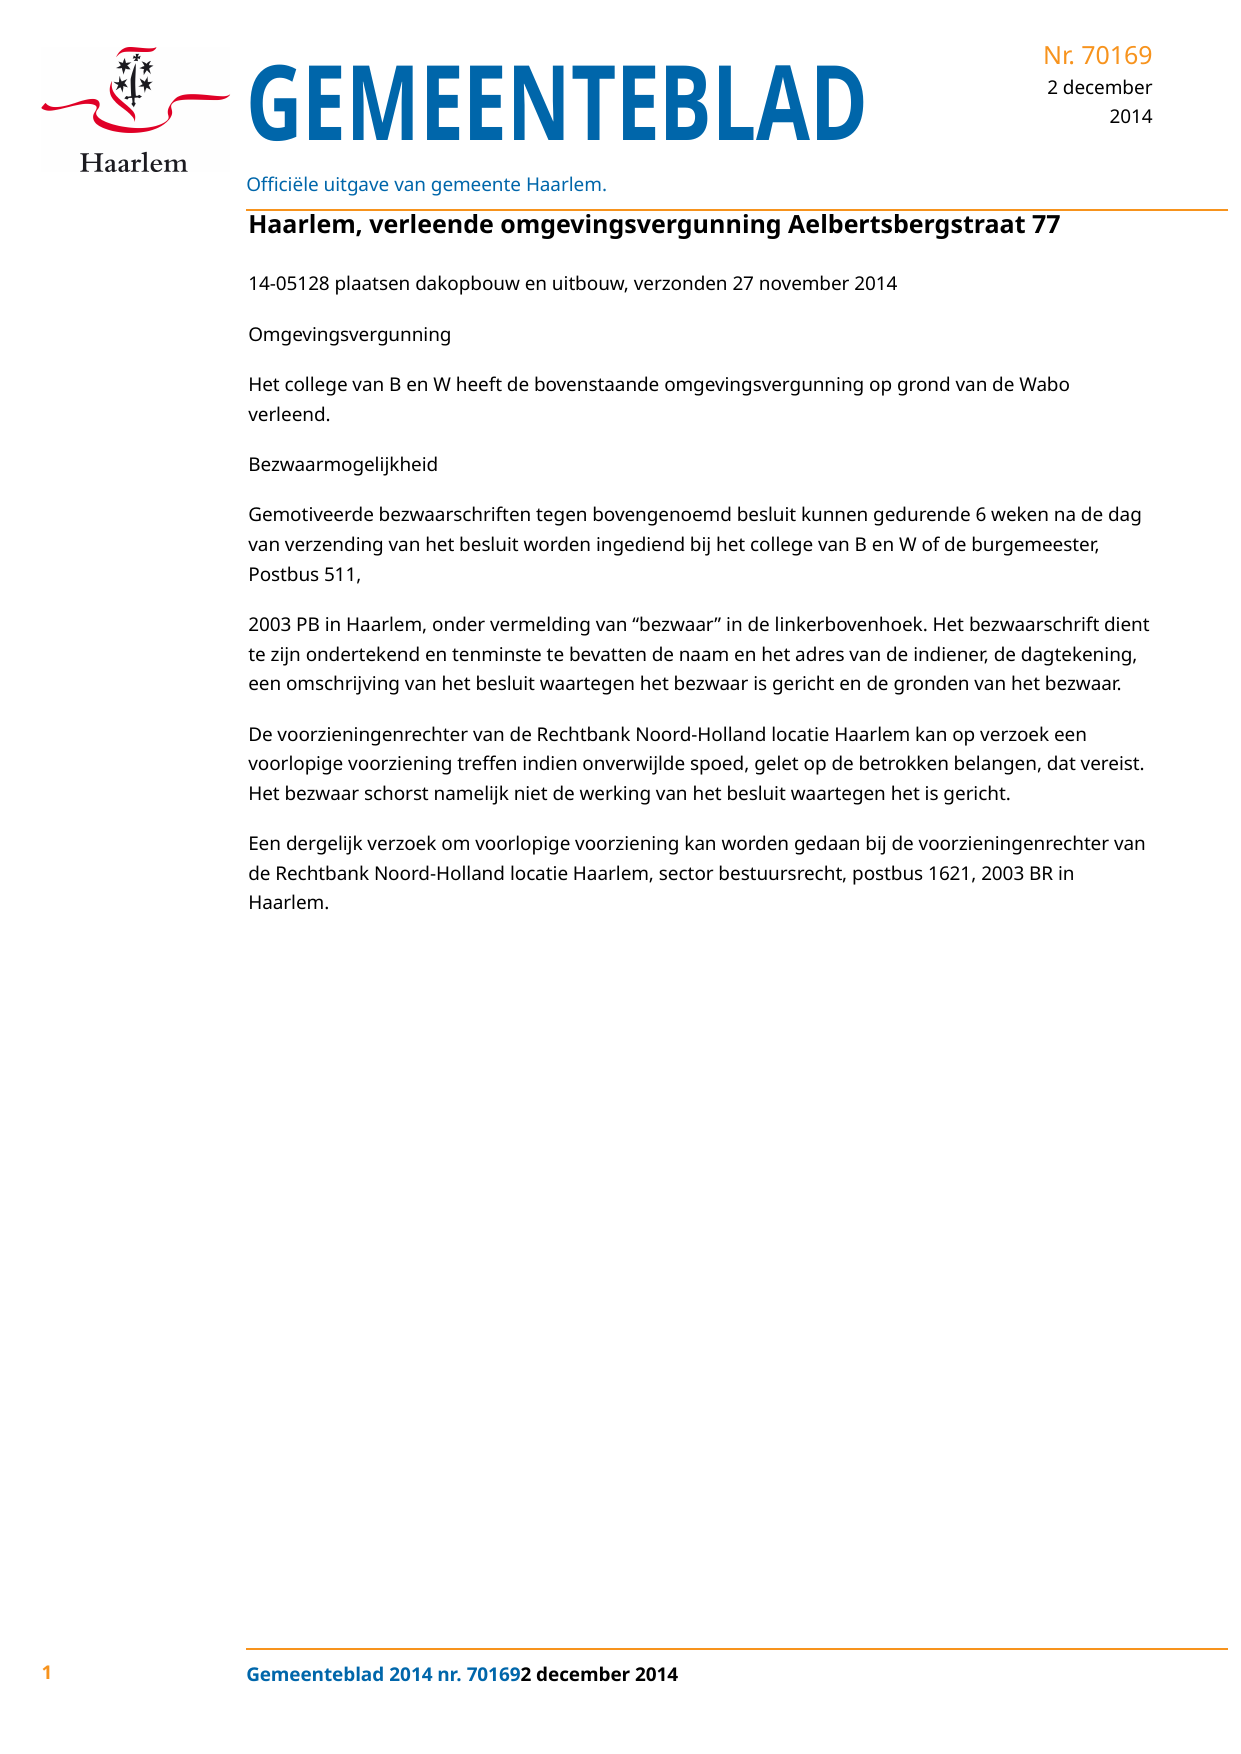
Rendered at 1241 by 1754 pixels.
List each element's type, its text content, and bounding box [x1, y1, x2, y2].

text Het college van B en W heeft de bovenstaande omgevingsvergunning op grond van de Wabo verleend. [248, 371, 1152, 426]
text 2003 PB in Haarlem, onder vermelding van “bezwaar” in de linkerbovenhoek. Het bezwaarschrift dient te zijn ondertekend en tenminste te bevatten de naam en het adres van de indiener, de dagtekening, een omschrijving van het besluit waartegen het bezwaar is gericht en de gronden van het bezwaar. [248, 611, 1152, 696]
text Gemotiveerde bezwaarschriften tegen bovengenoemd besluit kunnen gedurende 6 weken na de dag van verzending van het besluit worden ingediend bij het college van B en W of de burgemeester, Postbus 511, [248, 502, 1152, 586]
picture [41, 47, 231, 172]
text Een dergelijk verzoek om voorlopige voorziening kan worden gedaan bij de voorzieningenrechter van de Rechtbank Noord-Holland locatie Haarlem, sector bestuursrecht, postbus 1621, 2003 BR in Haarlem. [248, 830, 1152, 915]
text Bezwaarmogelijkheid [248, 451, 1152, 477]
text Haarlem, verleende omgevingsvergunning Aelbertsbergstraat 77 [248, 211, 1152, 241]
text De voorzieningenrechter van de Rechtbank Noord-Holland locatie Haarlem kan op verzoek een voorlopige voorziening treffen indien onverwijlde spoed, gelet op de betrokken belangen, dat vereist. Het bezwaar schorst namelijk niet de werking van het besluit waartegen het is gericht. [248, 721, 1152, 806]
text Omgevingsvergunning [248, 321, 1152, 346]
text 14-05128 plaatsen dakopbouw en uitbouw, verzonden 27 november 2014 [248, 270, 1152, 296]
